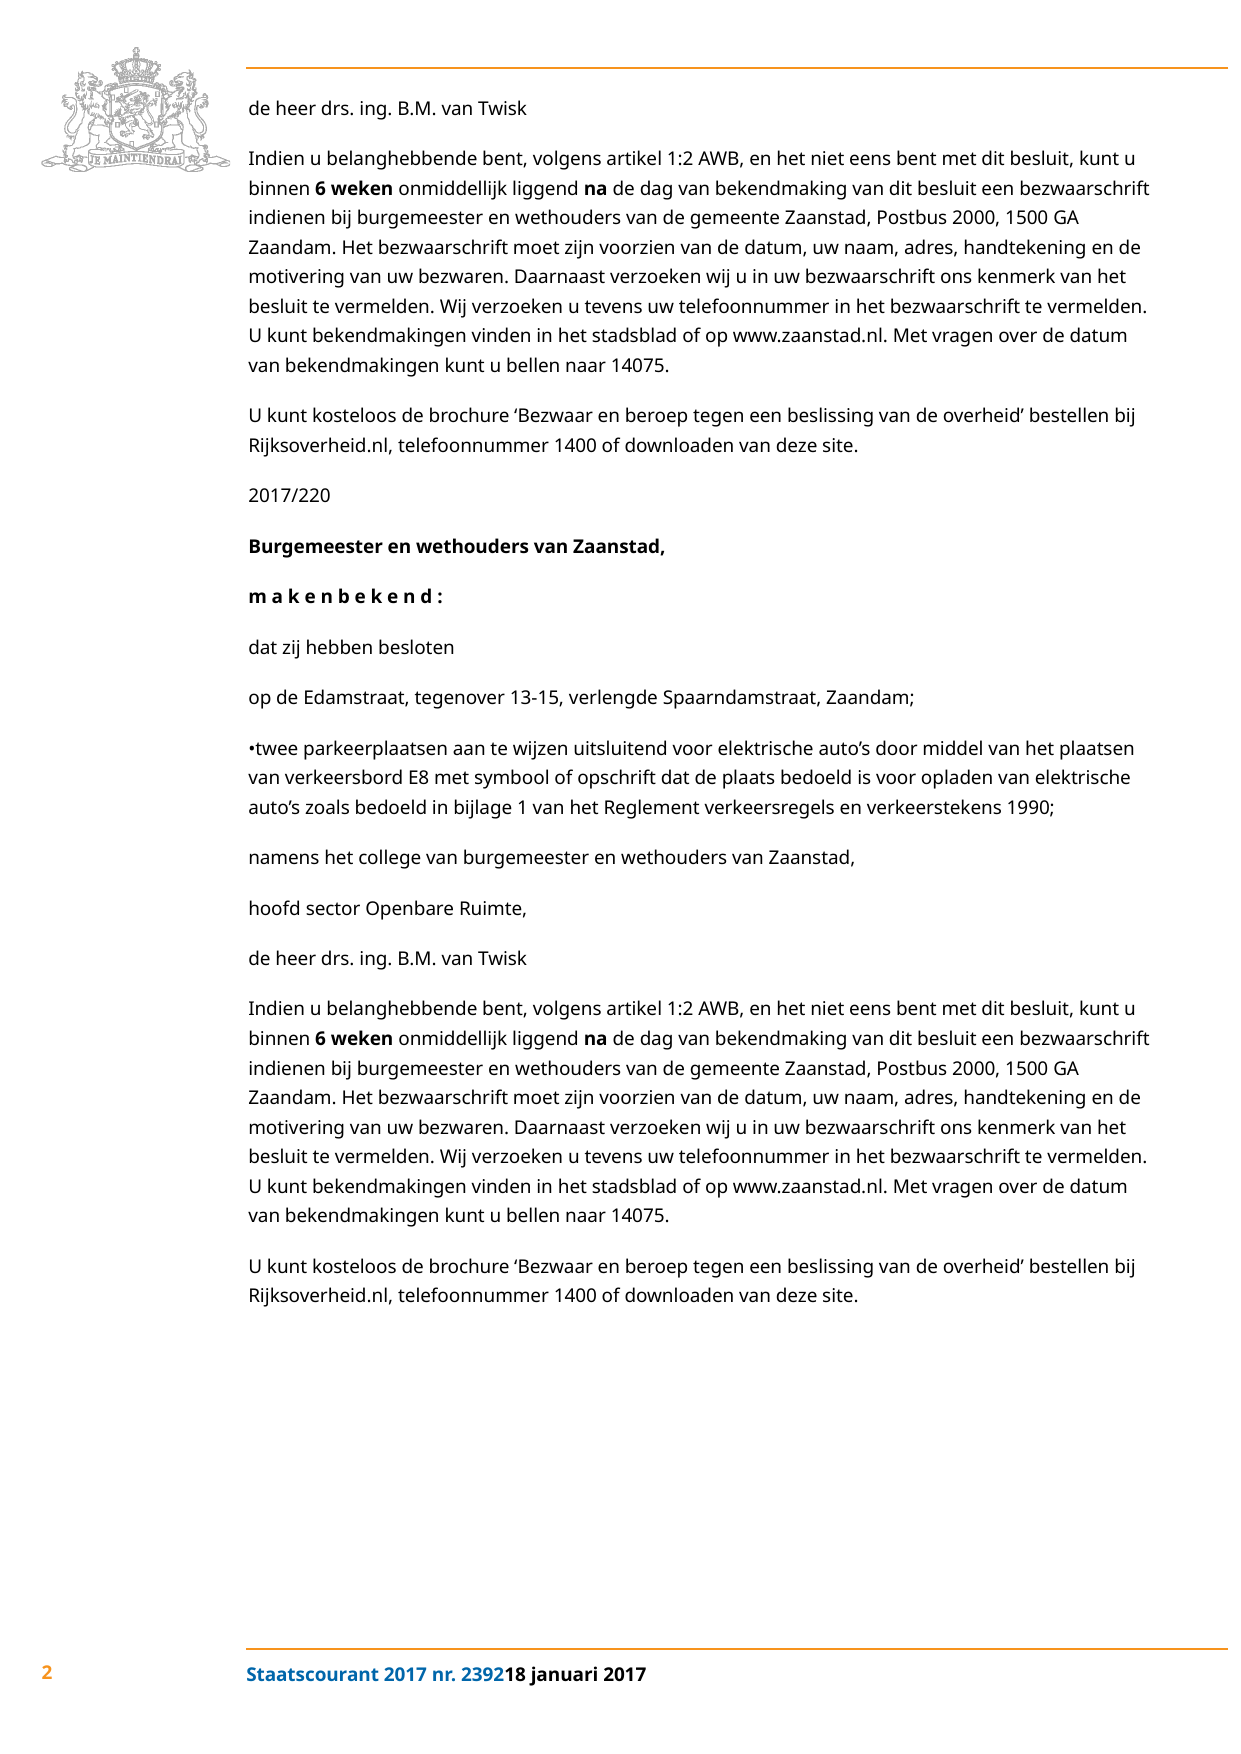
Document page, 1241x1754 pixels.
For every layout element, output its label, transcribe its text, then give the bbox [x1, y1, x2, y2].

text Burgemeester en wethouders van Zaanstad, [248, 533, 1152, 559]
text •twee parkeerplaatsen aan te wijzen uitsluitend voor elektrische auto’s door middel van het plaatsen van verkeersbord E8 met symbool of opschrift dat de plaats bedoeld is voor opladen van elektrische auto’s zoals bedoeld in bijlage 1 van het Reglement verkeersregels en verkeerstekens 1990; [248, 735, 1152, 820]
text hoofd sector Openbare Ruimte, [248, 895, 1152, 921]
text U kunt kosteloos de brochure ‘Bezwaar en beroep tegen een beslissing van de overheid’ bestellen bij Rijksoverheid.nl, telefoonnummer 1400 of downloaden van deze site. [248, 1253, 1152, 1308]
text namens het college van burgemeester en wethouders van Zaanstad, [248, 844, 1152, 870]
text de heer drs. ing. B.M. van Twisk [248, 95, 1152, 121]
picture [41, 47, 231, 172]
text op de Edamstraat, tegenover 13-15, verlengde Spaarndamstraat, Zaandam; [248, 684, 1152, 710]
text m a k e n b e k e n d : [248, 583, 1152, 609]
text 2017/220 [248, 483, 1152, 508]
text de heer drs. ing. B.M. van Twisk [248, 945, 1152, 971]
text U kunt kosteloos de brochure ‘Bezwaar en beroep tegen een beslissing van de overheid’ bestellen bij Rijksoverheid.nl, telefoonnummer 1400 of downloaden van deze site. [248, 403, 1152, 458]
text Indien u belanghebbende bent, volgens artikel 1:2 AWB, en het niet eens bent met dit besluit, kunt u binnen 6 weken onmiddellijk liggend na de dag van bekendmaking van dit besluit een bezwaarschrift indienen bij burgemeester en wethouders van de gemeente Zaanstad, Postbus 2000, 1500 GA Zaandam. Het bezwaarschrift moet zijn voorzien van de datum, uw naam, adres, handtekening en de motivering van uw bezwaren. Daarnaast verzoeken wij u in uw bezwaarschrift ons kenmerk van het besluit te vermelden. Wij verzoeken u tevens uw telefoonnummer in het bezwaarschrift te vermelden. U kunt bekendmakingen vinden in het stadsblad of op www.zaanstad.nl. Met vragen over de datum van bekendmakingen kunt u bellen naar 14075. [248, 996, 1152, 1228]
text dat zij hebben besloten [248, 634, 1152, 660]
text Indien u belanghebbende bent, volgens artikel 1:2 AWB, en het niet eens bent met dit besluit, kunt u binnen 6 weken onmiddellijk liggend na de dag van bekendmaking van dit besluit een bezwaarschrift indienen bij burgemeester en wethouders van de gemeente Zaanstad, Postbus 2000, 1500 GA Zaandam. Het bezwaarschrift moet zijn voorzien van de datum, uw naam, adres, handtekening en de motivering van uw bezwaren. Daarnaast verzoeken wij u in uw bezwaarschrift ons kenmerk van het besluit te vermelden. Wij verzoeken u tevens uw telefoonnummer in het bezwaarschrift te vermelden. U kunt bekendmakingen vinden in het stadsblad of op www.zaanstad.nl. Met vragen over de datum van bekendmakingen kunt u bellen naar 14075. [248, 145, 1152, 378]
